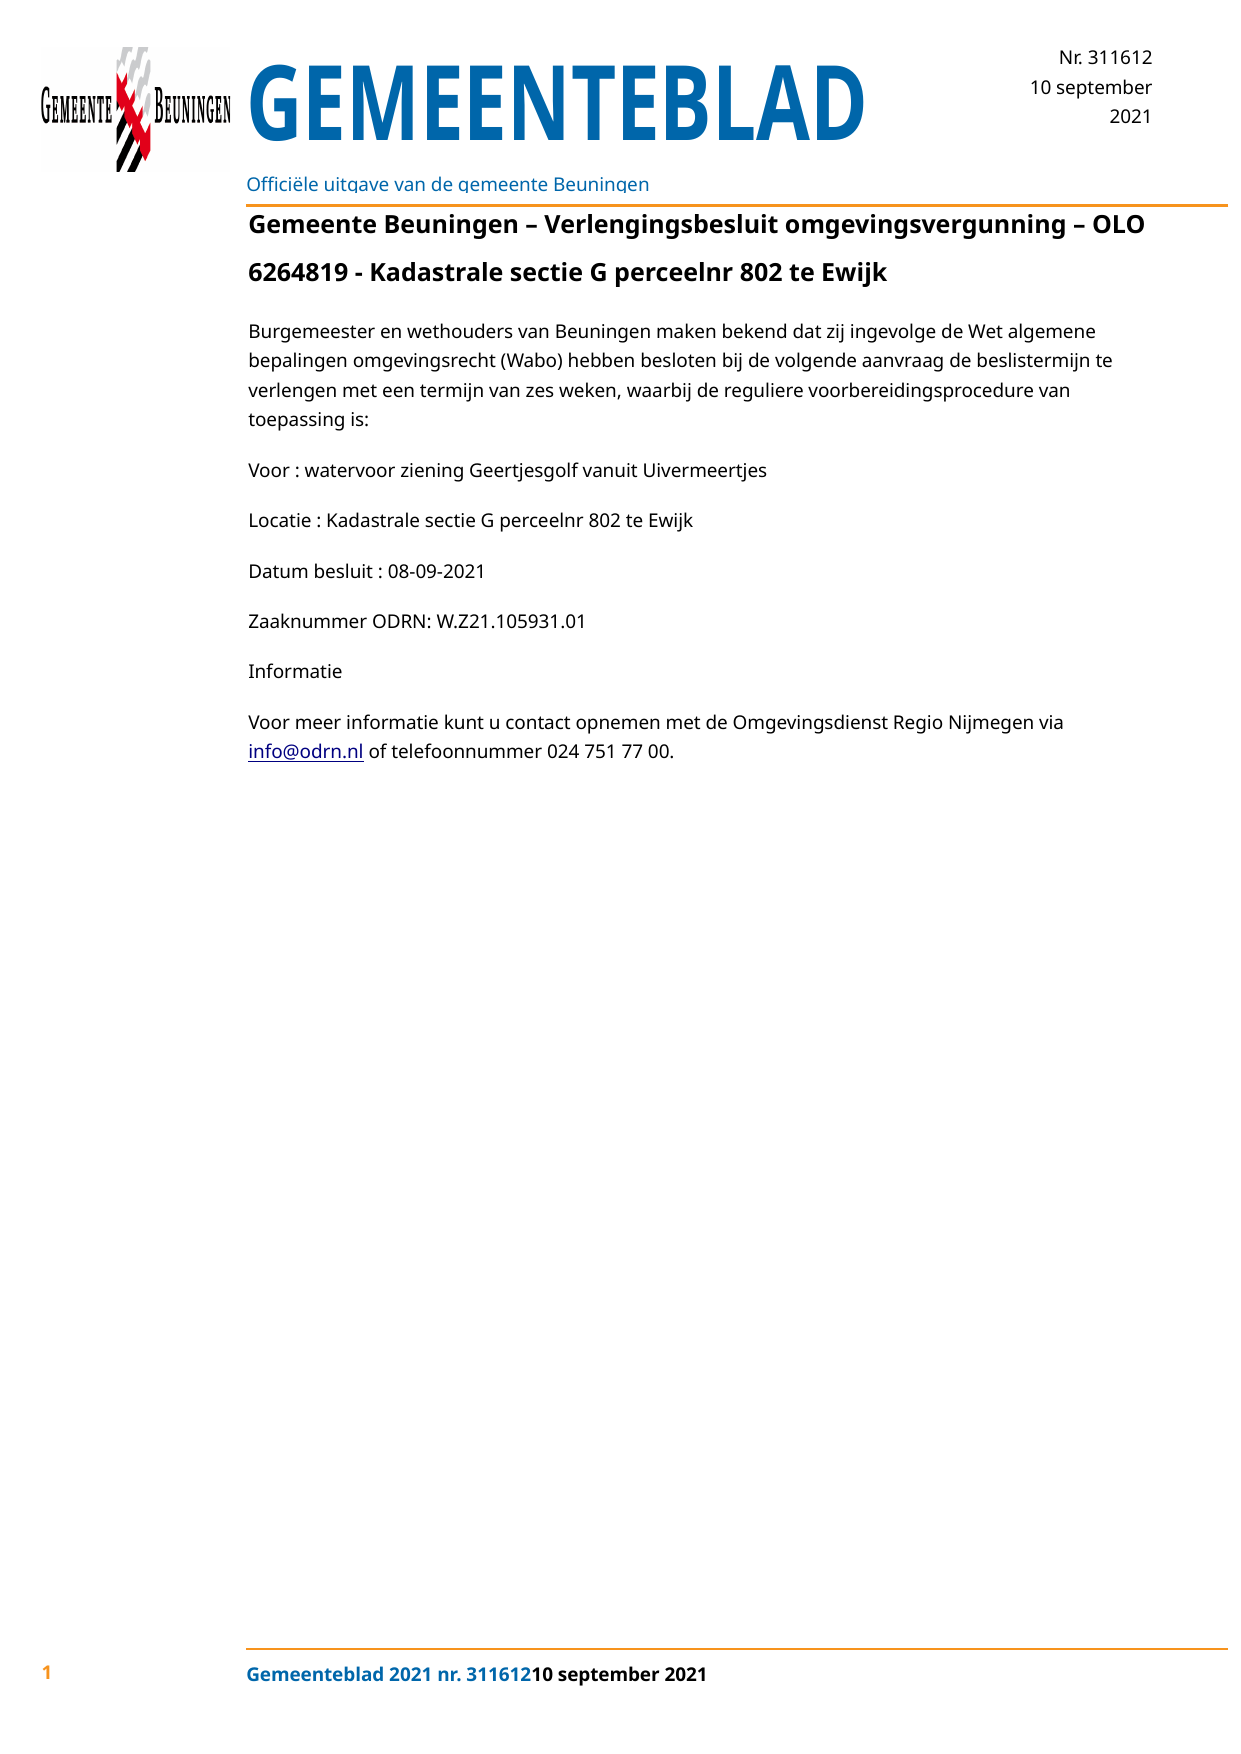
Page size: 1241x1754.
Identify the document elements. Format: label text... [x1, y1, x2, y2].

text Locatie : Kadastrale sectie G perceelnr 802 te Ewijk [248, 507, 1152, 533]
text Datum besluit : 08-09-2021 [248, 558, 1152, 584]
text Gemeente Beuningen – Verlengingsbesluit omgevingsvergunning – OLO 6264819 - Kadastrale sectie G perceelnr 802 te Ewijk [248, 207, 1152, 288]
text Informatie [248, 659, 1152, 684]
text Voor meer informatie kunt u contact opnemen met de Omgevingsdienst Regio Nijmegen via info@odrn.nl of telefoonnummer 024 751 77 00. [248, 709, 1152, 764]
text Burgemeester en wethouders van Beuningen maken bekend dat zij ingevolge de Wet algemene bepalingen omgevingsrecht (Wabo) hebben besloten bij de volgende aanvraag de beslistermijn te verlengen met een termijn van zes weken, waarbij de reguliere voorbereidingsprocedure van toepassing is: [248, 318, 1152, 432]
text Zaaknummer ODRN: W.Z21.105931.01 [248, 608, 1152, 634]
text Voor : watervoor ziening Geertjesgolf vanuit Uivermeertjes [248, 457, 1152, 483]
picture [41, 47, 231, 172]
